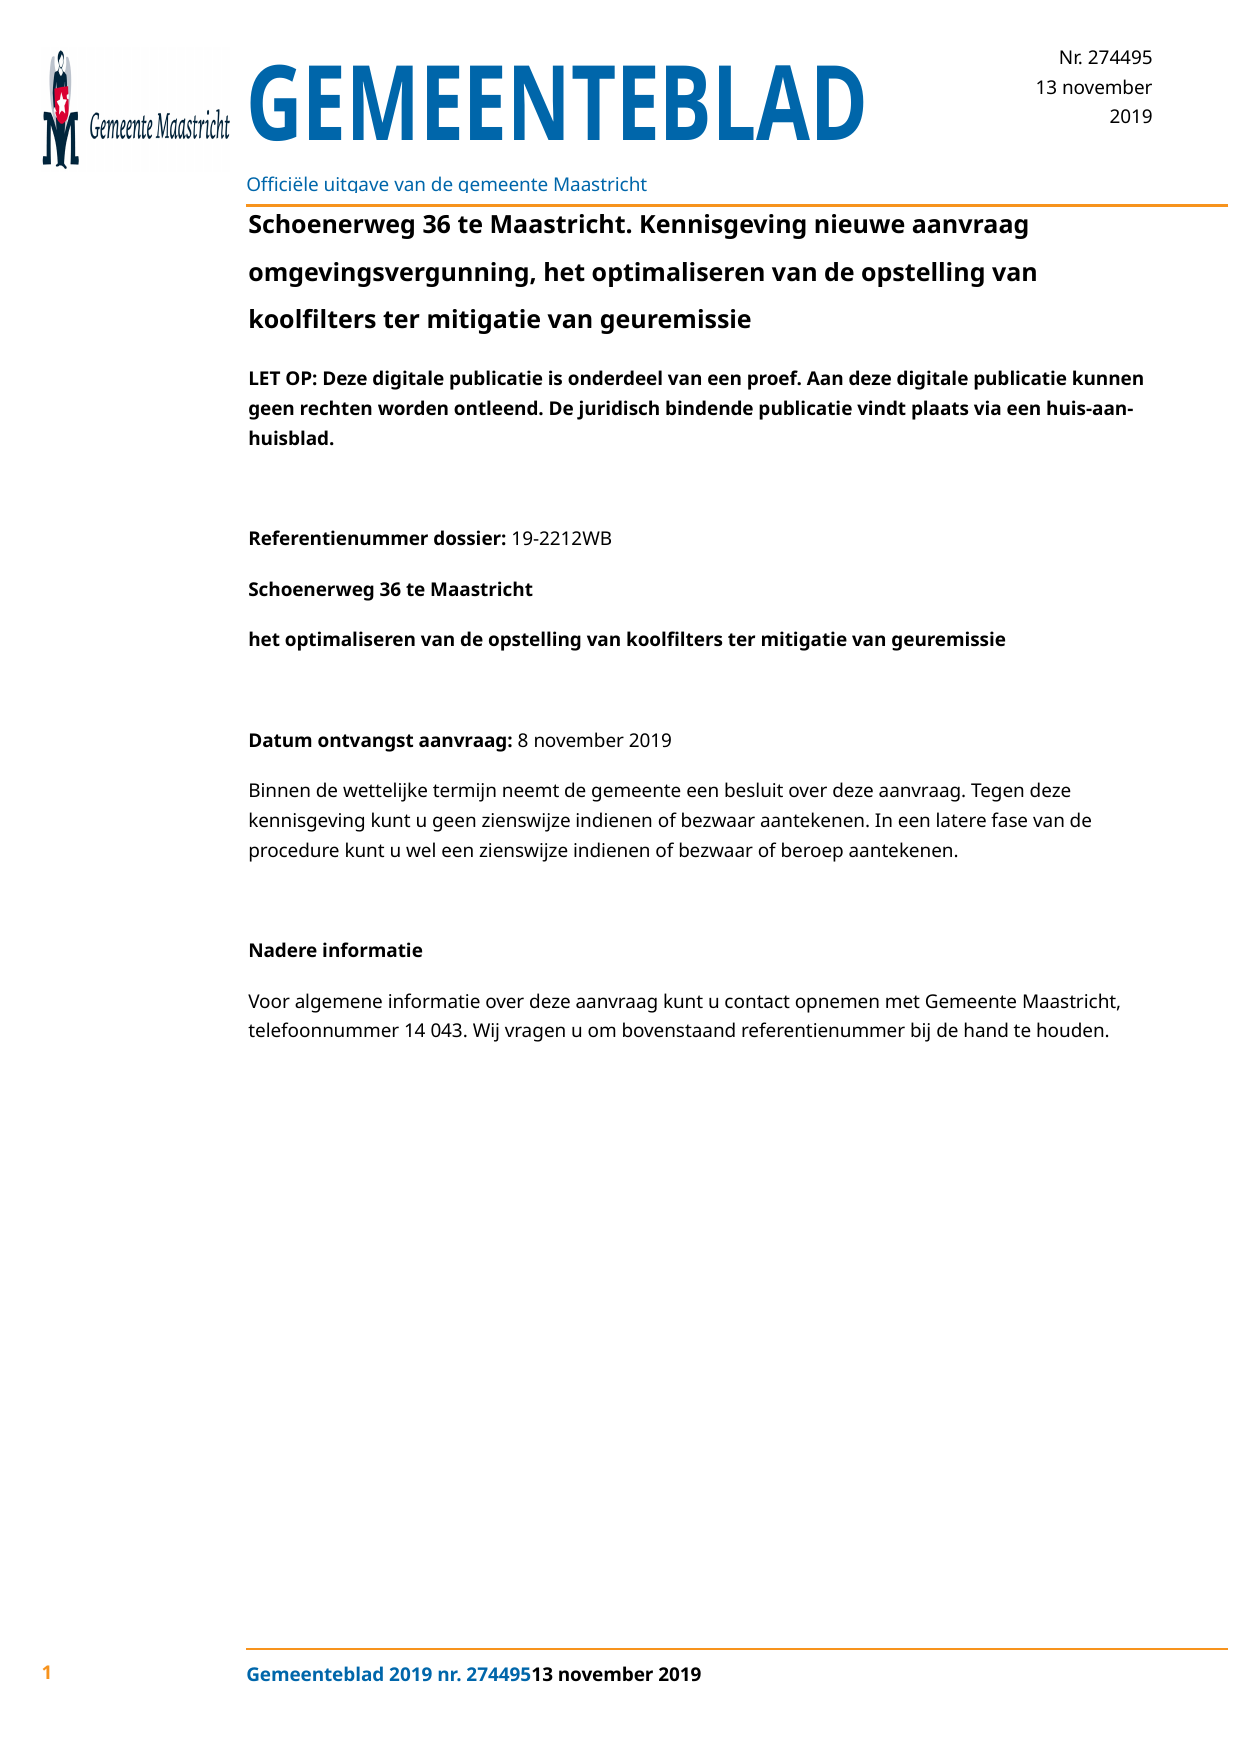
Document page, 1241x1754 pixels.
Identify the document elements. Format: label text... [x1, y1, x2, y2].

text Schoenerweg 36 te Maastricht. Kennisgeving nieuwe aanvraag omgevingsvergunning, het optimaliseren van de opstelling van koolfilters ter mitigatie van geuremissie [248, 207, 1152, 336]
text Datum ontvangst aanvraag: 8 november 2019 [248, 727, 1152, 753]
text Binnen de wettelijke termijn neemt de gemeente een besluit over deze aanvraag. Tegen deze kennisgeving kunt u geen zienswijze indienen of bezwaar aantekenen. In een latere fase van de procedure kunt u wel een zienswijze indienen of bezwaar of beroep aantekenen. [248, 778, 1152, 862]
picture [41, 47, 231, 172]
text Voor algemene informatie over deze aanvraag kunt u contact opnemen met Gemeente Maastricht, telefoonnummer 14 043. Wij vragen u om bovenstaand referentienummer bij de hand te houden. [248, 988, 1152, 1043]
text het optimaliseren van de opstelling van koolfilters ter mitigatie van geuremissie [248, 626, 1152, 652]
text Referentienummer dossier: 19-2212WB [248, 526, 1152, 551]
text Nadere informatie [248, 938, 1152, 963]
text LET OP: Deze digitale publicatie is onderdeel van een proef. Aan deze digitale publicatie kunnen geen rechten worden ontleend. De juridisch bindende publicatie vindt plaats via een huis-aan-huisblad. [248, 366, 1152, 450]
text Schoenerweg 36 te Maastricht [248, 576, 1152, 602]
